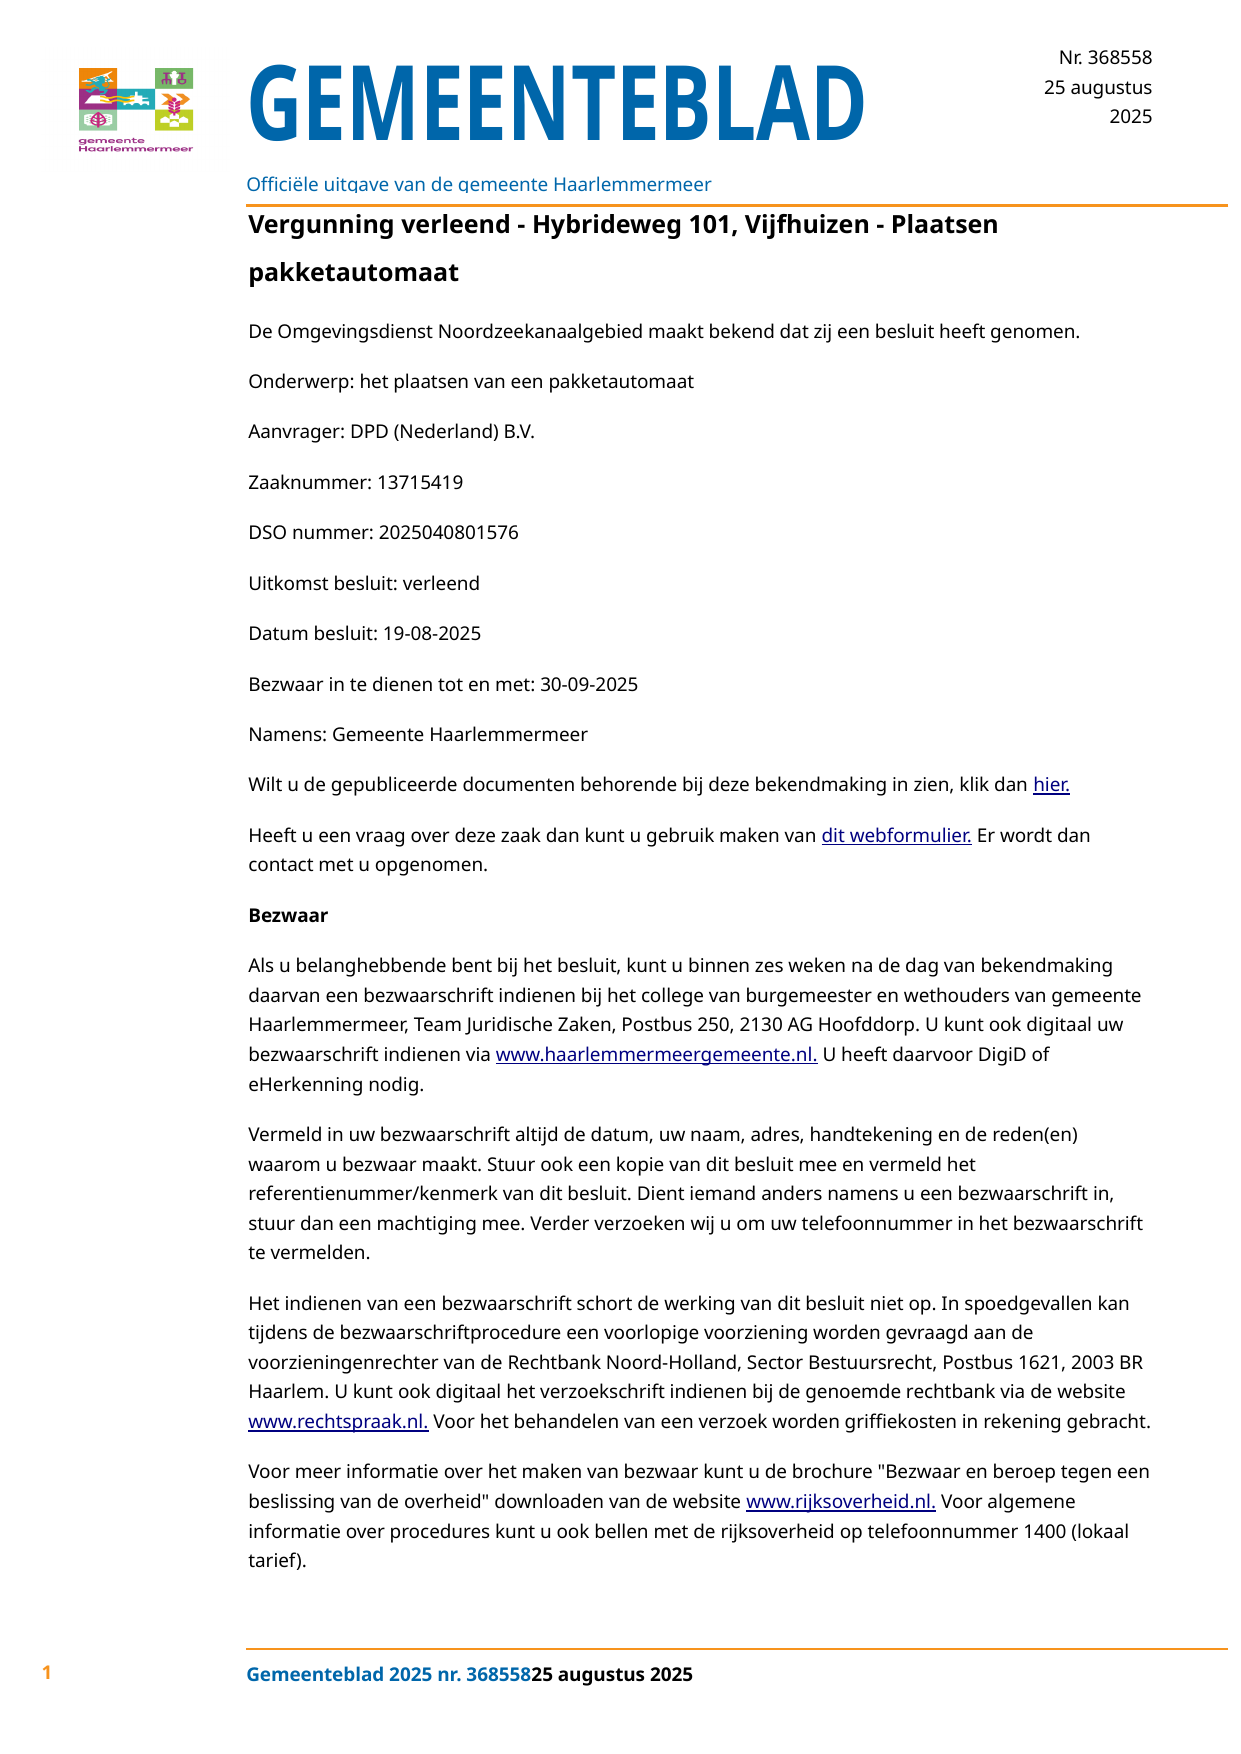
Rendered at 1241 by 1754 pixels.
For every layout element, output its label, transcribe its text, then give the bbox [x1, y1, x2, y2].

text Bezwaar in te dienen tot en met: 30-09-2025 [248, 671, 1152, 697]
text Datum besluit: 19-08-2025 [248, 620, 1152, 646]
text Het indienen van een bezwaarschrift schort de werking van dit besluit niet op. In spoedgevallen kan tijdens de bezwaarschriftprocedure een voorlopige voorziening worden gevraagd aan de voorzieningenrechter van de Rechtbank Noord-Holland, Sector Bestuursrecht, Postbus 1621, 2003 BR Haarlem. U kunt ook digitaal het verzoekschrift indienen bij de genoemde rechtbank via de website www.rechtspraak.nl. Voor het behandelen van een verzoek worden griffiekosten in rekening gebracht. [248, 1290, 1152, 1434]
text Heeft u een vraag over deze zaak dan kunt u gebruik maken van dit webformulier. Er wordt dan contact met u opgenomen. [248, 822, 1152, 877]
picture [41, 47, 231, 172]
text Als u belanghebbende bent bij het besluit, kunt u binnen zes weken na de dag van bekendmaking daarvan een bezwaarschrift indienen bij het college van burgemeester en wethouders van gemeente Haarlemmermeer, Team Juridische Zaken, Postbus 250, 2130 AG Hoofddorp. U kunt ook digitaal uw bezwaarschrift indienen via www.haarlemmermeergemeente.nl. U heeft daarvoor DigiD of eHerkenning nodig. [248, 952, 1152, 1097]
text DSO nummer: 2025040801576 [248, 519, 1152, 545]
text Namens: Gemeente Haarlemmermeer [248, 721, 1152, 747]
text De Omgevingsdienst Noordzeekanaalgebied maakt bekend dat zij een besluit heeft genomen. [248, 318, 1152, 344]
text Zaaknummer: 13715419 [248, 469, 1152, 495]
text Aanvrager: DPD (Nederland) B.V. [248, 419, 1152, 444]
text Onderwerp: het plaatsen van een pakketautomaat [248, 368, 1152, 394]
text Vermeld in uw bezwaarschrift altijd de datum, uw naam, adres, handtekening en de reden(en) waarom u bezwaar maakt. Stuur ook een kopie van dit besluit mee en vermeld het referentienummer/kenmerk van dit besluit. Dient iemand anders namens u een bezwaarschrift in, stuur dan een machtiging mee. Verder verzoeken wij u om uw telefoonnummer in het bezwaarschrift te vermelden. [248, 1121, 1152, 1265]
text Uitkomst besluit: verleend [248, 570, 1152, 596]
text Vergunning verleend - Hybrideweg 101, Vijfhuizen - Plaatsen pakketautomaat [248, 207, 1152, 288]
text Wilt u de gepubliceerde documenten behorende bij deze bekendmaking in zien, klik dan hier. [248, 772, 1152, 797]
text Bezwaar [248, 902, 1152, 928]
text Voor meer informatie over het maken van bezwaar kunt u de brochure "Bezwaar en beroep tegen een beslissing van de overheid" downloaden van de website www.rijksoverheid.nl. Voor algemene informatie over procedures kunt u ook bellen met de rijksoverheid op telefoonnummer 1400 (lokaal tarief). [248, 1459, 1152, 1573]
